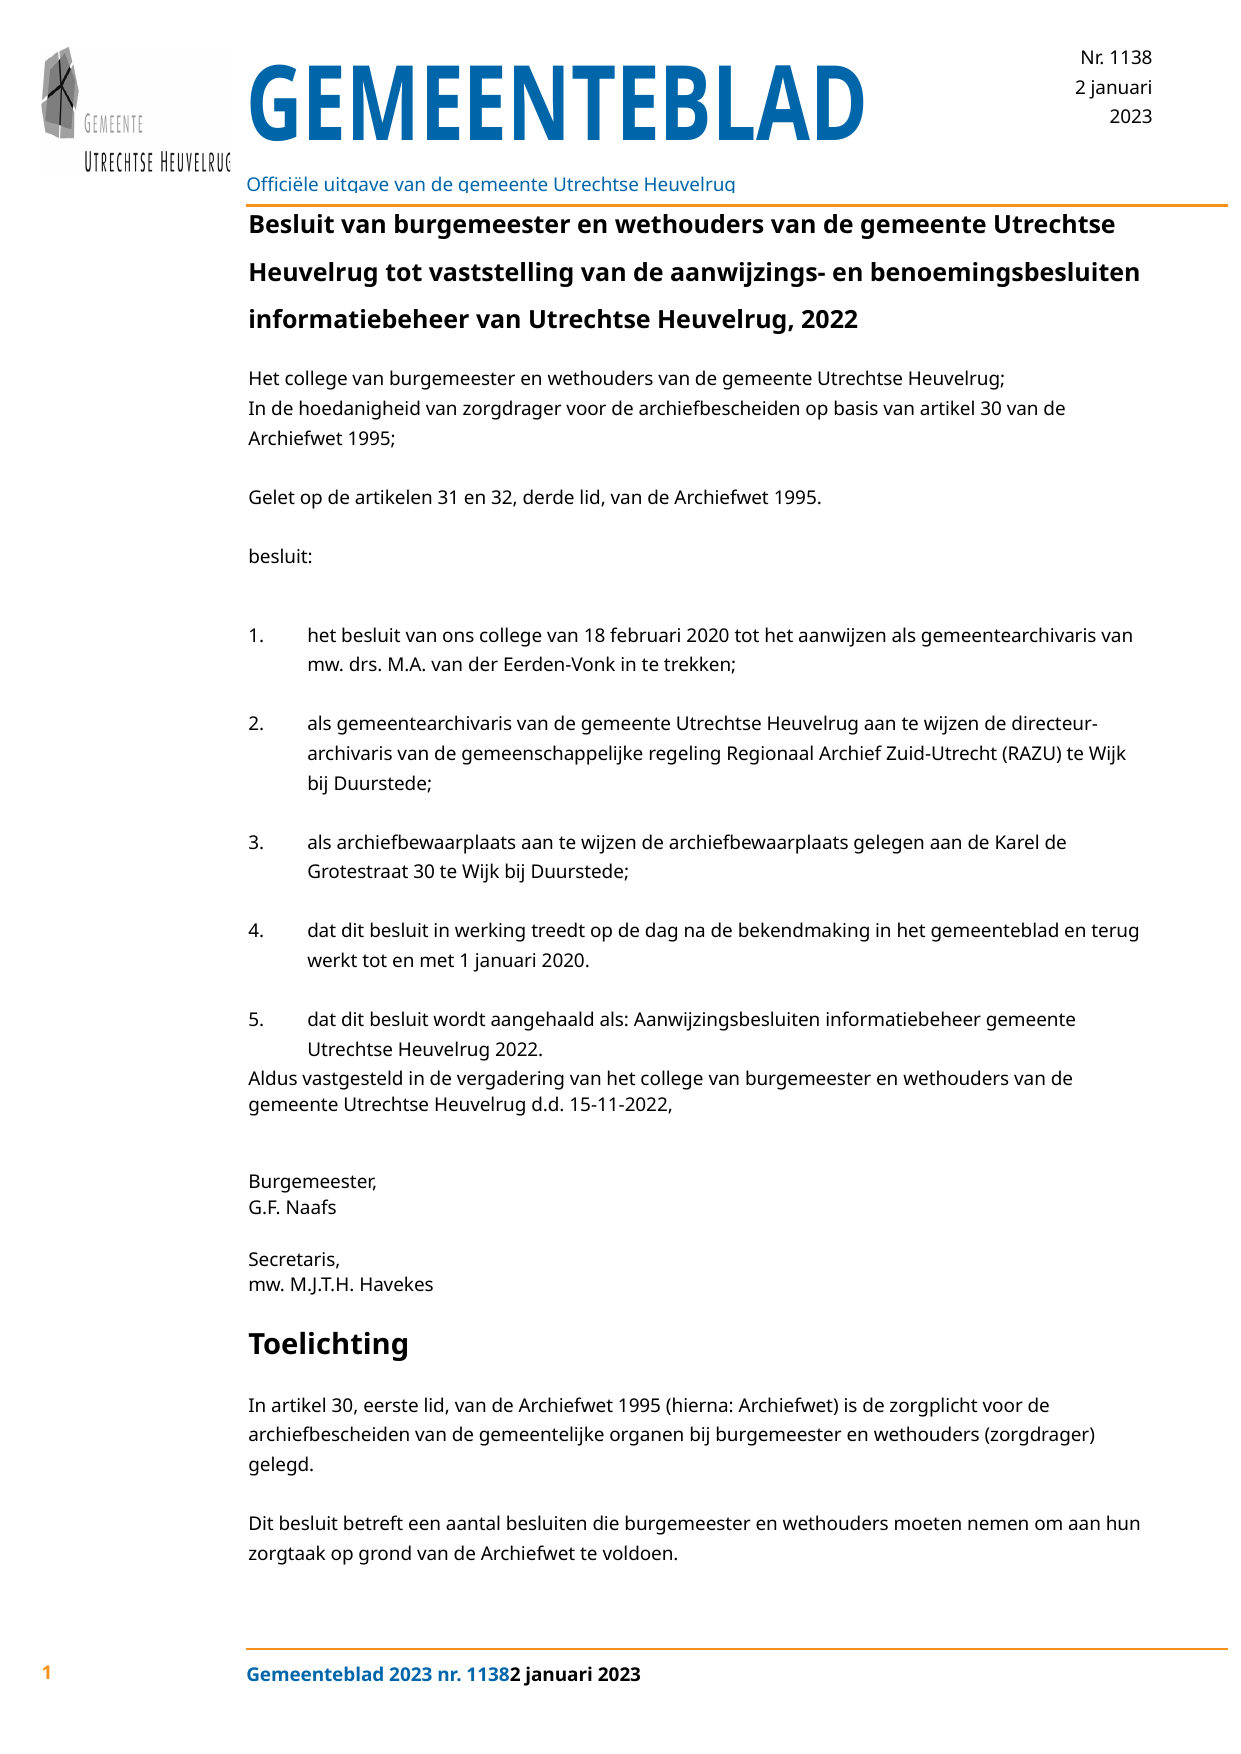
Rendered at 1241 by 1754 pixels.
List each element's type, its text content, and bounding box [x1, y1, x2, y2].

text Secretaris, [248, 1246, 1152, 1271]
text Dit besluit betreft een aantal besluiten die burgemeester en wethouders moeten nemen om aan hun zorgtaak op grond van de Archiefwet te voldoen. [248, 1510, 1152, 1565]
list het besluit van ons college van 18 februari 2020 tot het aanwijzen als gemeentearchivaris van mw. drs. M.A. van der Eerden-Vonk in te trekken; [248, 622, 1152, 677]
list als archiefbewaarplaats aan te wijzen de archiefbewaarplaats gelegen aan de Karel de Grotestraat 30 te Wijk bij Duurstede; [248, 829, 1152, 884]
text mw. M.J.T.H. Havekes [248, 1271, 1152, 1297]
list dat dit besluit in werking treedt op de dag na de bekendmaking in het gemeenteblad en terug werkt tot en met 1 januari 2020. [248, 918, 1152, 973]
text G.F. Naafs [248, 1194, 1152, 1220]
text Het college van burgemeester en wethouders van de gemeente Utrechtse Heuvelrug; [248, 366, 1152, 391]
text Besluit van burgemeester en wethouders van de gemeente Utrechtse Heuvelrug tot vaststelling van de aanwijzings- en benoemingsbesluiten informatiebeheer van Utrechtse Heuvelrug, 2022 [248, 207, 1152, 336]
list als gemeentearchivaris van de gemeente Utrechtse Heuvelrug aan te wijzen de directeur-archivaris van de gemeenschappelijke regeling Regionaal Archief Zuid-Utrecht (RAZU) te Wijk bij Duurstede; [248, 711, 1152, 796]
picture [41, 47, 231, 172]
text In de hoedanigheid van zorgdrager voor de archiefbescheiden op basis van artikel 30 van de Archiefwet 1995; [248, 395, 1152, 450]
text Aldus vastgesteld in de vergadering van het college van burgemeester en wethouders van de gemeente Utrechtse Heuvelrug d.d. 15-11-2022, [248, 1066, 1152, 1117]
text Burgemeester, [248, 1168, 1152, 1194]
text besluit: [248, 543, 1152, 569]
text Toelichting [248, 1323, 1152, 1363]
text In artikel 30, eerste lid, van de Archiefwet 1995 (hierna: Archiefwet) is de zorgplicht voor de archiefbescheiden van de gemeentelijke organen bij burgemeester en wethouders (zorgdrager) gelegd. [248, 1392, 1152, 1477]
list dat dit besluit wordt aangehaald als: Aanwijzingsbesluiten informatiebeheer gemeente Utrechtse Heuvelrug 2022. [248, 1006, 1152, 1062]
text Gelet op de artikelen 31 en 32, derde lid, van de Archiefwet 1995. [248, 484, 1152, 509]
